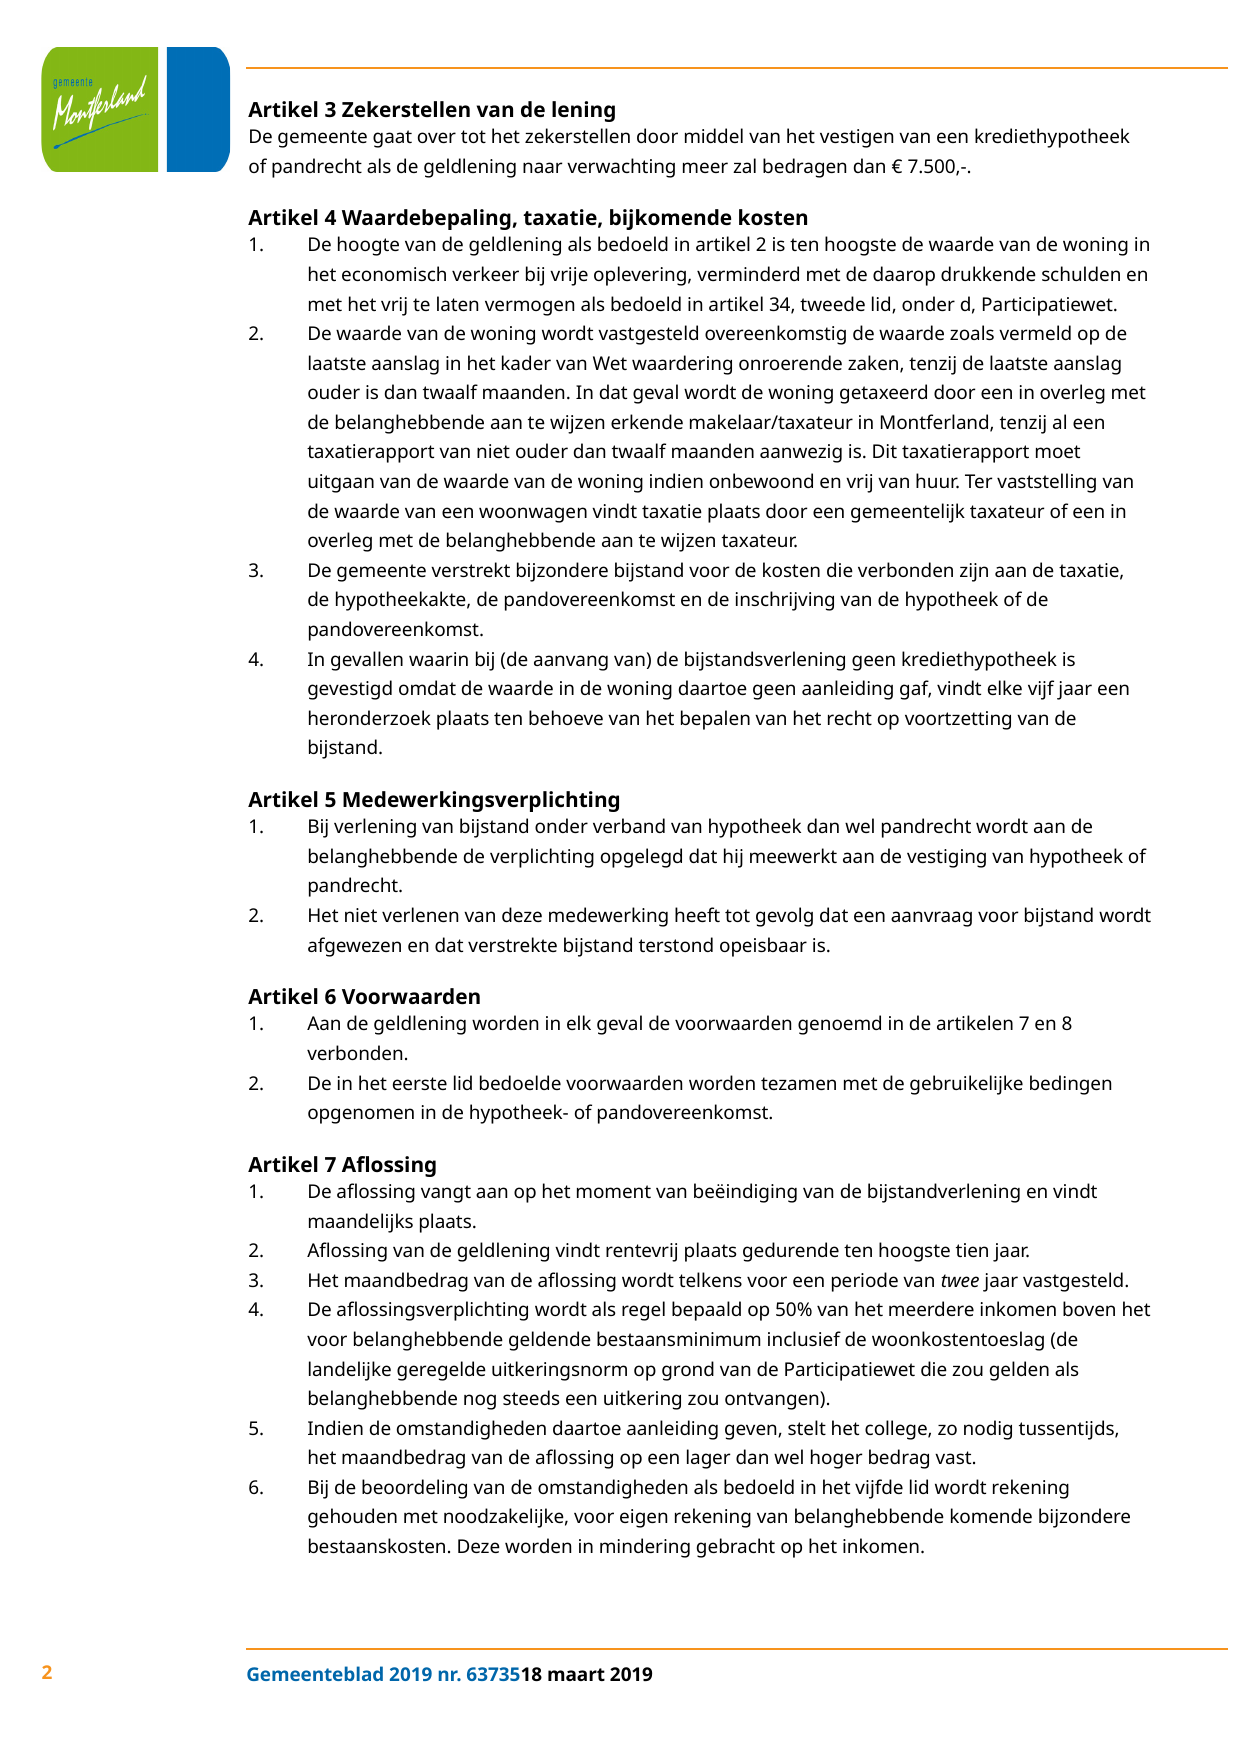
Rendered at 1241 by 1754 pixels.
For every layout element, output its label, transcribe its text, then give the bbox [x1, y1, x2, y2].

list Het niet verlenen van deze medewerking heeft tot gevolg dat een aanvraag voor bijstand wordt afgewezen en dat verstrekte bijstand terstond opeisbaar is. [248, 902, 1152, 957]
text Artikel 6 Voorwaarden [248, 982, 1152, 1011]
list De hoogte van de geldlening als bedoeld in artikel 2 is ten hoogste de waarde van de woning in het economisch verkeer bij vrije oplevering, verminderd met de daarop drukkende schulden en met het vrij te laten vermogen als bedoeld in artikel 34, tweede lid, onder d, Participatiewet. [248, 232, 1152, 317]
list Indien de omstandigheden daartoe aanleiding geven, stelt het college, zo nodig tussentijds, het maandbedrag van de aflossing op een lager dan wel hoger bedrag vast. [248, 1415, 1152, 1470]
text Artikel 5 Medewerkingsverplichting [248, 785, 1152, 813]
list De aflossingsverplichting wordt als regel bepaald op 50% van het meerdere inkomen boven het voor belanghebbende geldende bestaansminimum inclusief de woonkostentoeslag (de landelijke geregelde uitkeringsnorm op grond van de Participatiewet die zou gelden als belanghebbende nog steeds een uitkering zou ontvangen). [248, 1297, 1152, 1411]
list De aflossing vangt aan op het moment van beëindiging van de bijstandverlening en vindt maandelijks plaats. [248, 1178, 1152, 1233]
list In gevallen waarin bij (de aanvang van) de bijstandsverlening geen krediethypotheek is gevestigd omdat de waarde in de woning daartoe geen aanleiding gaf, vindt elke vijf jaar een heronderzoek plaats ten behoeve van het bepalen van het recht op voortzetting van de bijstand. [248, 646, 1152, 760]
list De gemeente verstrekt bijzondere bijstand voor de kosten die verbonden zijn aan de taxatie, de hypotheekakte, de pandovereenkomst en de inschrijving van de hypotheek of de pandovereenkomst. [248, 557, 1152, 642]
text Artikel 3 Zekerstellen van de lening [248, 95, 1152, 123]
list Bij de beoordeling van de omstandigheden als bedoeld in het vijfde lid wordt rekening gehouden met noodzakelijke, voor eigen rekening van belanghebbende komende bijzondere bestaanskosten. Deze worden in mindering gebracht op het inkomen. [248, 1474, 1152, 1559]
list Aan de geldlening worden in elk geval de voorwaarden genoemd in de artikelen 7 en 8 verbonden. [248, 1011, 1152, 1066]
text De gemeente gaat over tot het zekerstellen door middel van het vestigen van een krediethypotheek of pandrecht als de geldlening naar verwachting meer zal bedragen dan € 7.500,-. [248, 123, 1152, 178]
list Aflossing van de geldlening vindt rentevrij plaats gedurende ten hoogste tien jaar. [248, 1237, 1152, 1263]
text Artikel 7 Aflossing [248, 1150, 1152, 1178]
list De in het eerste lid bedoelde voorwaarden worden tezamen met de gebruikelijke bedingen opgenomen in de hypotheek- of pandovereenkomst. [248, 1070, 1152, 1125]
list Het maandbedrag van de aflossing wordt telkens voor een periode van twee jaar vastgesteld. [248, 1267, 1152, 1293]
list De waarde van de woning wordt vastgesteld overeenkomstig de waarde zoals vermeld op de laatste aanslag in het kader van Wet waardering onroerende zaken, tenzij de laatste aanslag ouder is dan twaalf maanden. In dat geval wordt de woning getaxeerd door een in overleg met de belanghebbende aan te wijzen erkende makelaar/taxateur in Montferland, tenzij al een taxatierapport van niet ouder dan twaalf maanden aanwezig is. Dit taxatierapport moet uitgaan van de waarde van de woning indien onbewoond en vrij van huur. Ter vaststelling van de waarde van een woonwagen vindt taxatie plaats door een gemeentelijk taxateur of een in overleg met de belanghebbende aan te wijzen taxateur. [248, 320, 1152, 553]
picture [41, 47, 231, 172]
list Bij verlening van bijstand onder verband van hypotheek dan wel pandrecht wordt aan de belanghebbende de verplichting opgelegd dat hij meewerkt aan de vestiging van hypotheek of pandrecht. [248, 813, 1152, 898]
text Artikel 4 Waardebepaling, taxatie, bijkomende kosten [248, 203, 1152, 232]
